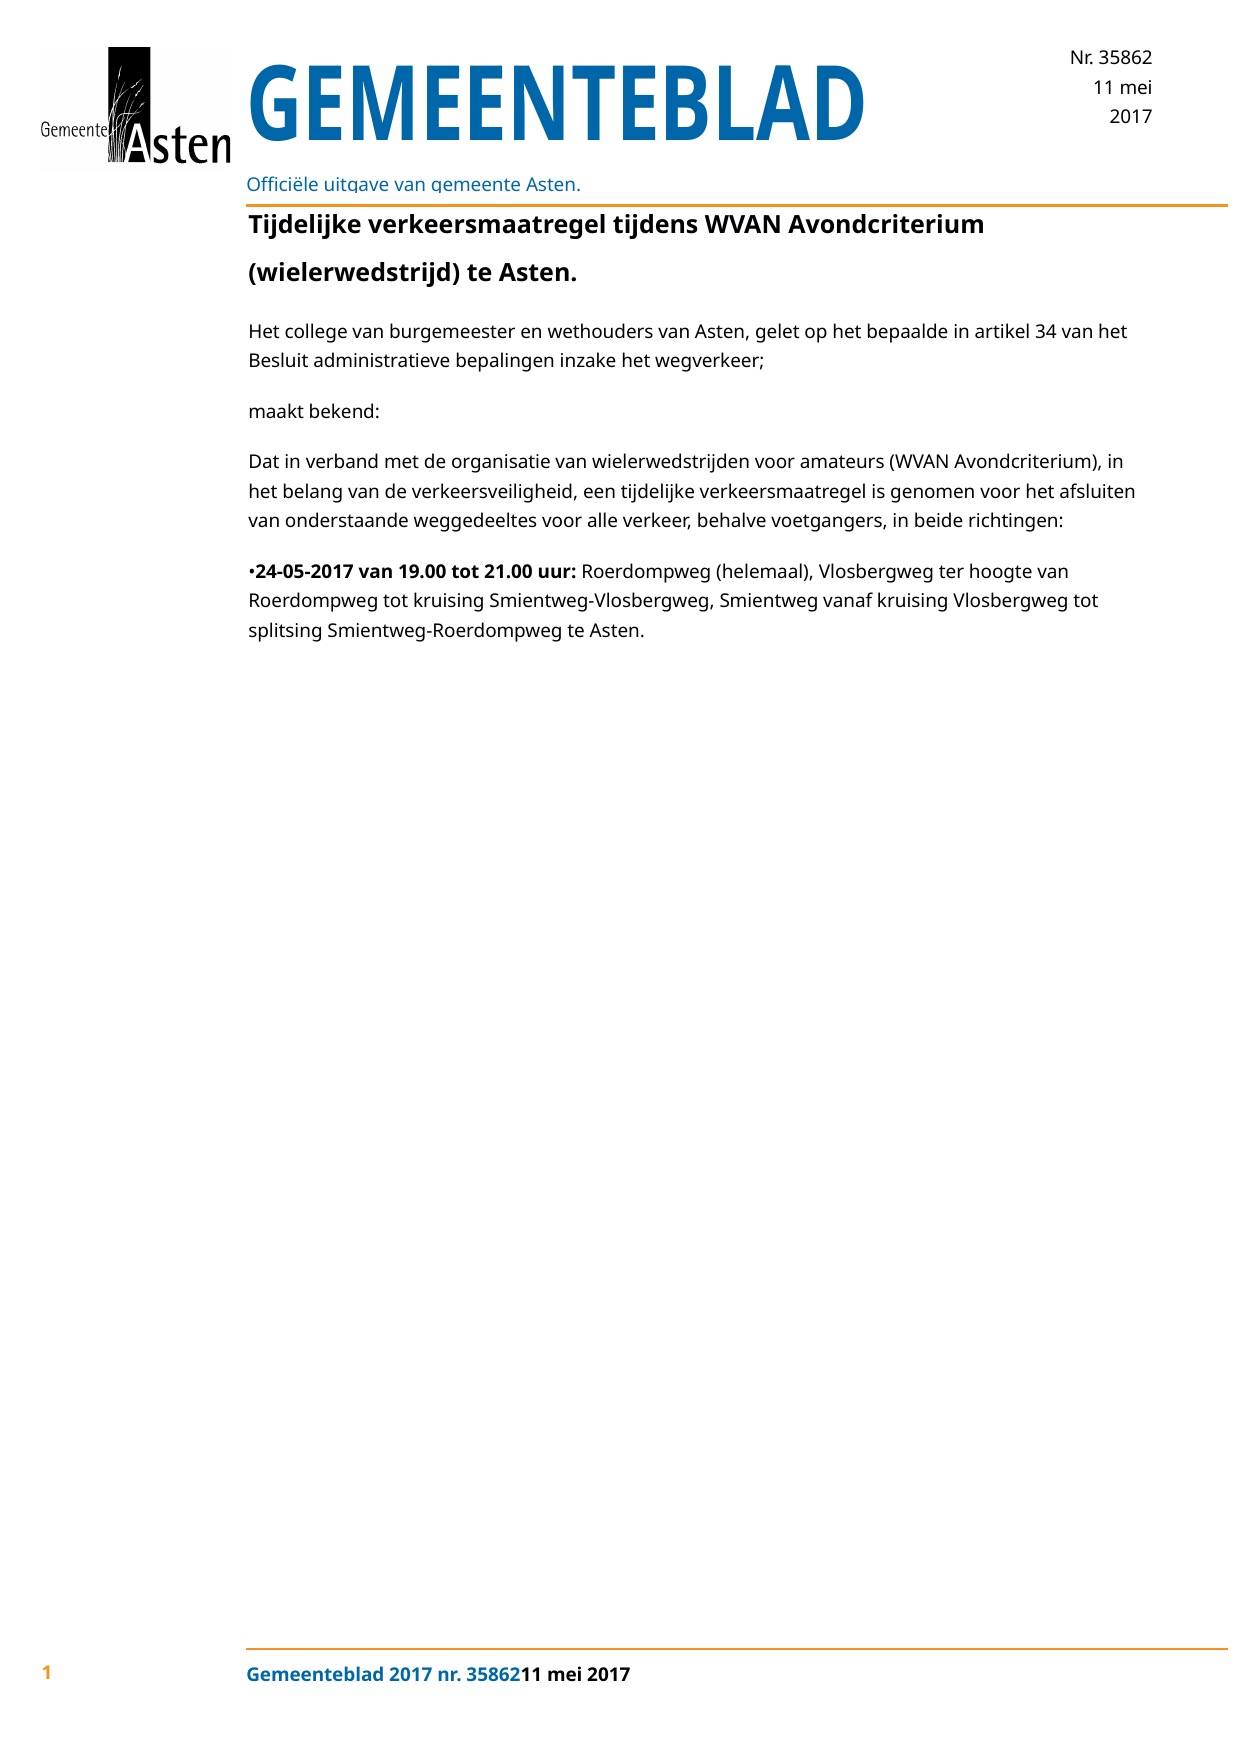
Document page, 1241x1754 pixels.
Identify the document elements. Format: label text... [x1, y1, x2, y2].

text Tijdelijke verkeersmaatregel tijdens WVAN Avondcriterium (wielerwedstrijd) te Asten. [248, 207, 1152, 288]
text •24-05-2017 van 19.00 tot 21.00 uur: Roerdompweg (helemaal), Vlosbergweg ter hoogte van Roerdompweg tot kruising Smientweg-Vlosbergweg, Smientweg vanaf kruising Vlosbergweg tot splitsing Smientweg-Roerdompweg te Asten. [248, 558, 1152, 643]
text maakt bekend: [248, 398, 1152, 424]
text Het college van burgemeester en wethouders van Asten, gelet op het bepaalde in artikel 34 van het Besluit administratieve bepalingen inzake het wegverkeer; [248, 318, 1152, 373]
text Dat in verband met de organisatie van wielerwedstrijden voor amateurs (WVAN Avondcriterium), in het belang van de verkeersveiligheid, een tijdelijke verkeersmaatregel is genomen voor het afsluiten van onderstaande weggedeeltes voor alle verkeer, behalve voetgangers, in beide richtingen: [248, 448, 1152, 533]
picture [41, 47, 231, 172]
